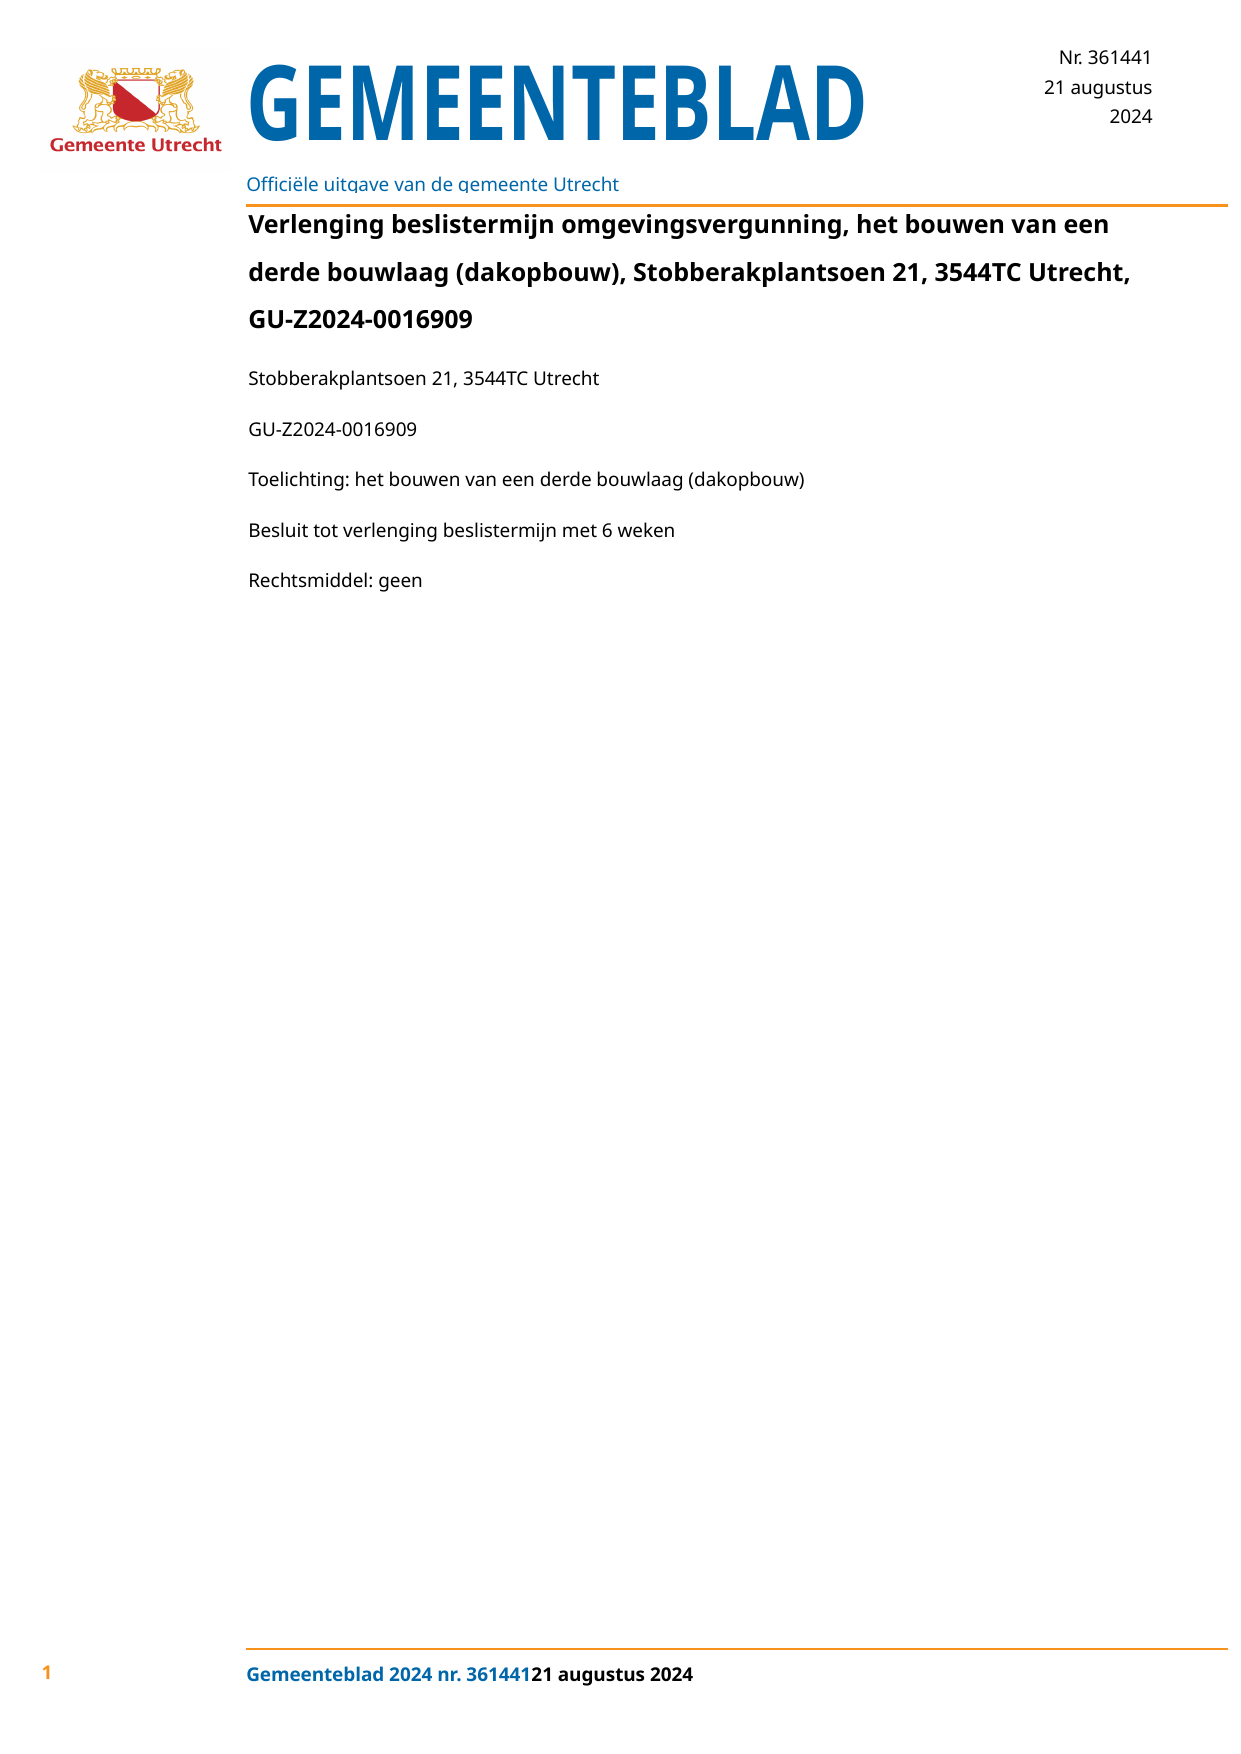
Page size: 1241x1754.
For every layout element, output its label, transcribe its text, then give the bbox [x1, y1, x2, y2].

text Besluit tot verlenging beslistermijn met 6 weken [248, 517, 1152, 542]
text Stobberakplantsoen 21, 3544TC Utrecht [248, 366, 1152, 391]
text Verlenging beslistermijn omgevingsvergunning, het bouwen van een derde bouwlaag (dakopbouw), Stobberakplantsoen 21, 3544TC Utrecht, GU-Z2024-0016909 [248, 207, 1152, 336]
text GU-Z2024-0016909 [248, 416, 1152, 442]
text Rechtsmiddel: geen [248, 567, 1152, 593]
text Toelichting: het bouwen van een derde bouwlaag (dakopbouw) [248, 466, 1152, 492]
picture [41, 47, 231, 172]
